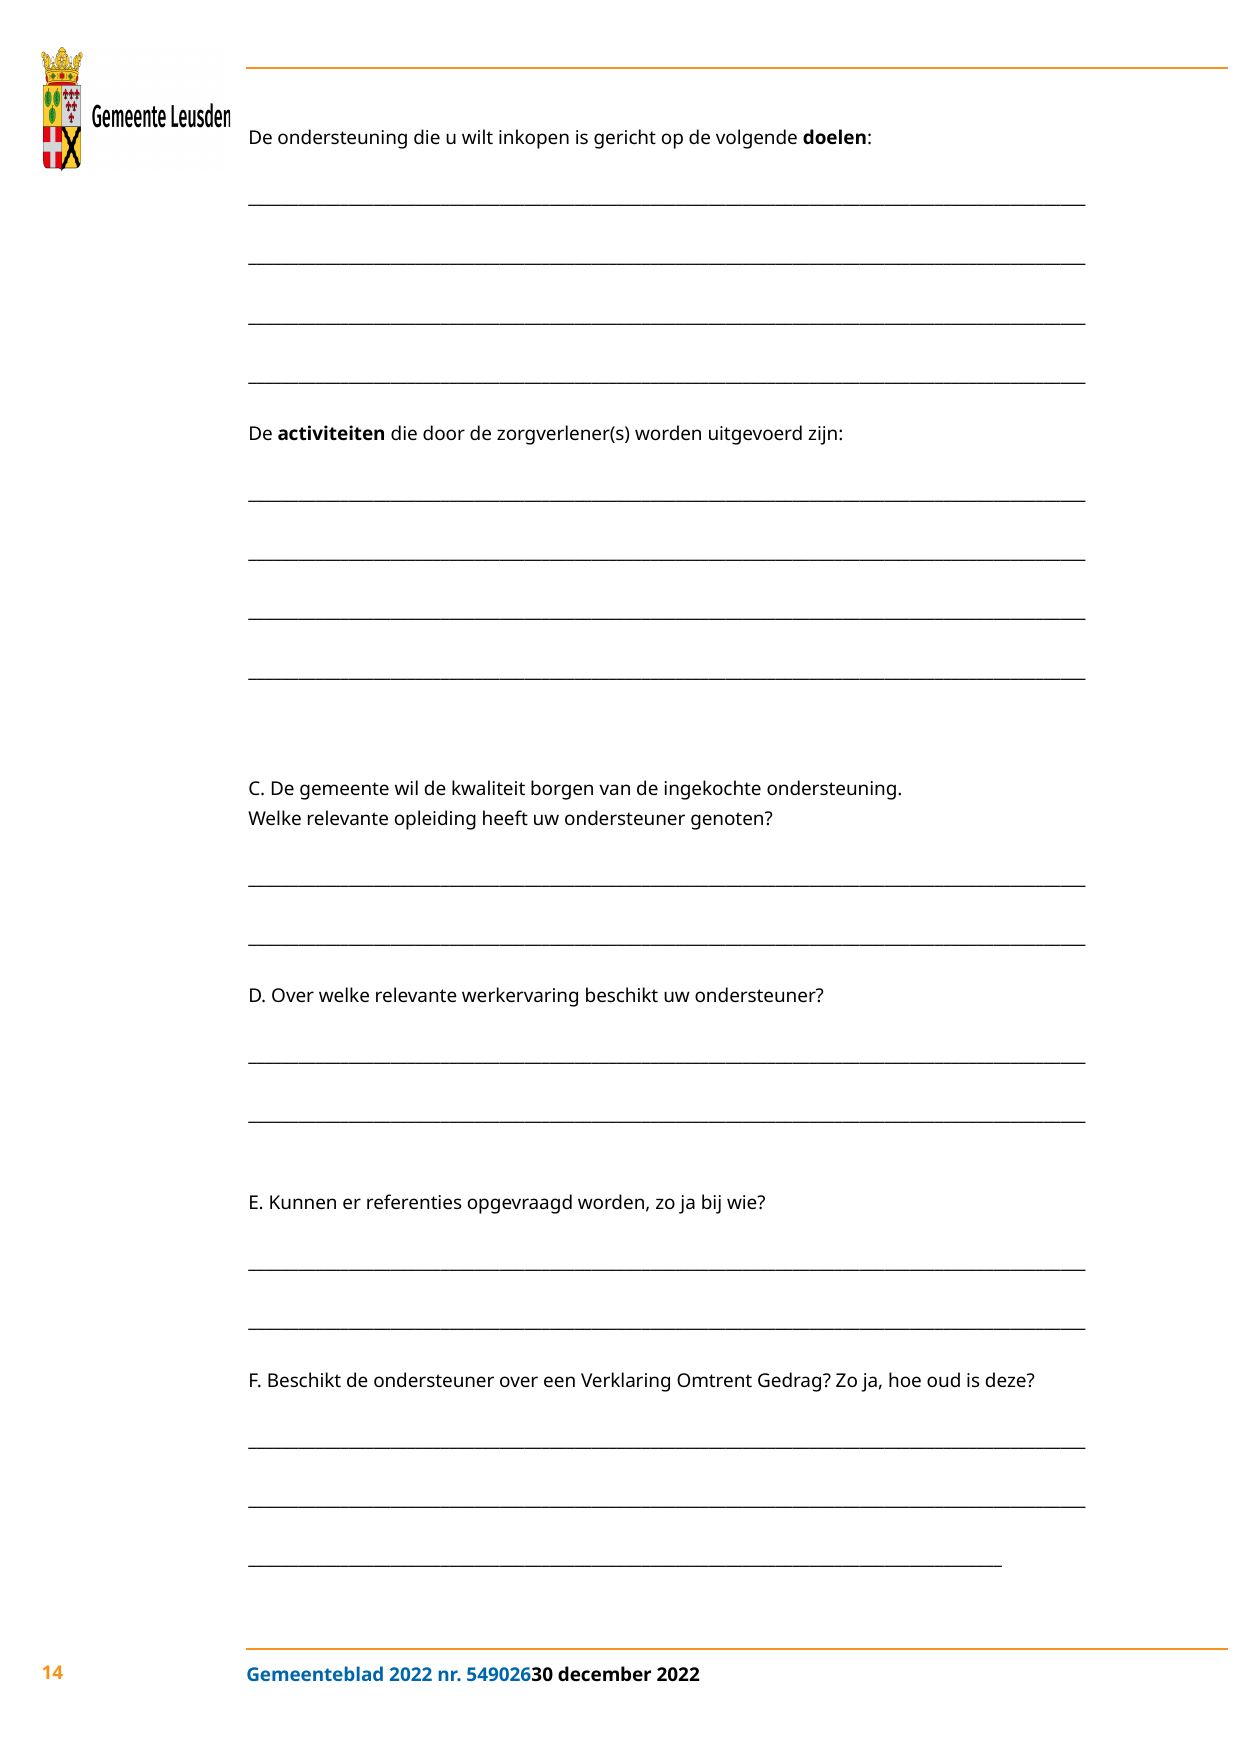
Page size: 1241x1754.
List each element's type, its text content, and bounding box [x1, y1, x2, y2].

text ____________________________________________________________________________________________________ [248, 1426, 1152, 1452]
text ____________________________________________________________________________________________________ [248, 1101, 1152, 1126]
text ____________________________________________________________________________________________________ [248, 538, 1152, 564]
text F. Beschikt de ondersteuner over een Verklaring Omtrent Gedrag? Zo ja, hoe oud is deze? [248, 1367, 1152, 1393]
text ____________________________________________________________________________________________________ [248, 361, 1152, 387]
text C. De gemeente wil de kwaliteit borgen van de ingekochte ondersteuning. [248, 775, 1152, 801]
text ____________________________________________________________________________________________________ [248, 923, 1152, 949]
text ____________________________________________________________________________________________________ [248, 1308, 1152, 1333]
text ____________________________________________________________________________________________________ [248, 1485, 1152, 1511]
text ____________________________________________________________________________________________________ [248, 302, 1152, 328]
text De ondersteuning die u wilt inkopen is gericht op de volgende doelen: [248, 124, 1152, 150]
text __________________________________________________________________________________________ [248, 1544, 1152, 1570]
text ____________________________________________________________________________________________________ [248, 864, 1152, 890]
text ____________________________________________________________________________________________________ [248, 1248, 1152, 1274]
picture [41, 47, 231, 172]
text ____________________________________________________________________________________________________ [248, 1041, 1152, 1067]
text E. Kunnen er referenties opgevraagd worden, zo ja bij wie? [248, 1189, 1152, 1215]
text De activiteiten die door de zorgverlener(s) worden uitgevoerd zijn: [248, 420, 1152, 446]
text ____________________________________________________________________________________________________ [248, 243, 1152, 268]
text ____________________________________________________________________________________________________ [248, 183, 1152, 209]
text ____________________________________________________________________________________________________ [248, 479, 1152, 505]
text Welke relevante opleiding heeft uw ondersteuner genoten? [248, 805, 1152, 831]
text D. Over welke relevante werkervaring beschikt uw ondersteuner? [248, 982, 1152, 1008]
text ____________________________________________________________________________________________________ [248, 598, 1152, 623]
text ____________________________________________________________________________________________________ [248, 657, 1152, 683]
